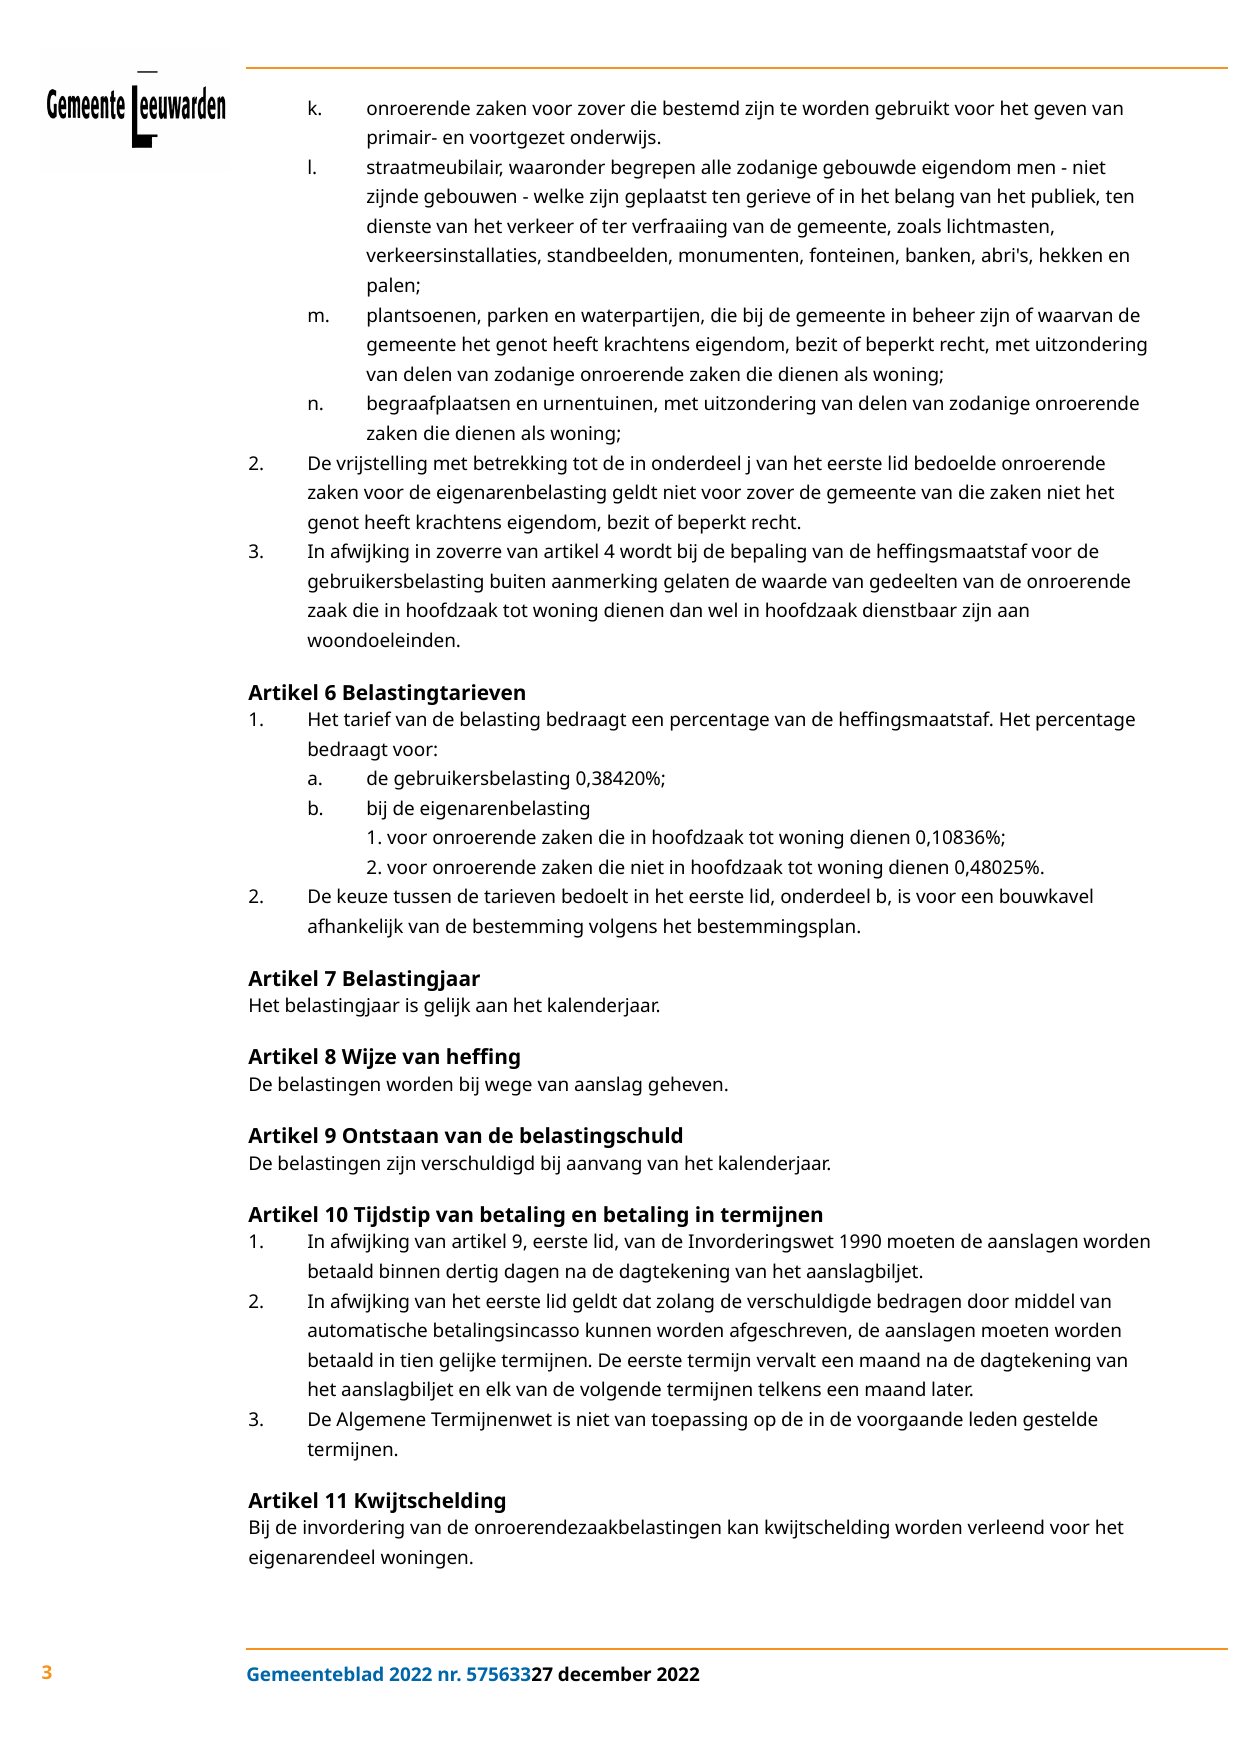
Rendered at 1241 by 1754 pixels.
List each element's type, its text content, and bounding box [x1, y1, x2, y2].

list onroerende zaken voor zover die bestemd zijn te worden gebruikt voor het geven van primair- en voortgezet onderwijs. [307, 95, 1152, 150]
list 1. voor onroerende zaken die in hoofdzaak tot woning dienen 0,10836%; [307, 824, 1152, 850]
list In afwijking in zoverre van artikel 4 wordt bij de bepaling van de heffingsmaatstaf voor de gebruikersbelasting buiten aanmerking gelaten de waarde van gedeelten van de onroerende zaak die in hoofdzaak tot woning dienen dan wel in hoofdzaak dienstbaar zijn aan woondoeleinden. [248, 538, 1152, 653]
list straatmeubilair, waaronder begrepen alle zodanige gebouwde eigendom men - niet zijnde gebouwen - welke zijn geplaatst ten gerieve of in het belang van het publiek, ten dienste van het verkeer of ter verfraaiing van de gemeente, zoals lichtmasten, verkeersinstallaties, standbeelden, monumenten, fonteinen, banken, abri's, hekken en palen; [307, 154, 1152, 298]
list Het tarief van de belasting bedraagt een percentage van de heffingsmaatstaf. Het percentage bedraagt voor: [248, 706, 1152, 761]
text Artikel 8 Wijze van heffing [248, 1042, 1152, 1071]
list begraafplaatsen en urnentuinen, met uitzondering van delen van zodanige onroerende zaken die dienen als woning; [307, 391, 1152, 446]
text De belastingen worden bij wege van aanslag geheven. [248, 1071, 1152, 1097]
text Artikel 11 Kwijtschelding [248, 1486, 1152, 1514]
text Het belastingjaar is gelijk aan het kalenderjaar. [248, 992, 1152, 1018]
text Artikel 9 Ontstaan van de belastingschuld [248, 1121, 1152, 1150]
picture [41, 47, 231, 172]
list In afwijking van het eerste lid geldt dat zolang de verschuldigde bedragen door middel van automatische betalingsincasso kunnen worden afgeschreven, de aanslagen moeten worden betaald in tien gelijke termijnen. De eerste termijn vervalt een maand na de dagtekening van het aanslagbiljet en elk van de volgende termijnen telkens een maand later. [248, 1288, 1152, 1402]
list de gebruikersbelasting 0,38420%; [307, 765, 1152, 791]
list bij de eigenarenbelasting [307, 795, 1152, 821]
text Artikel 7 Belastingjaar [248, 964, 1152, 992]
text Artikel 10 Tijdstip van betaling en betaling in termijnen [248, 1200, 1152, 1229]
text Bij de invordering van de onroerendezaakbelastingen kan kwijtschelding worden verleend voor het eigenarendeel woningen. [248, 1514, 1152, 1570]
list plantsoenen, parken en waterpartijen, die bij de gemeente in beheer zijn of waarvan de gemeente het genot heeft krachtens eigendom, bezit of beperkt recht, met uitzondering van delen van zodanige onroerende zaken die dienen als woning; [307, 302, 1152, 387]
list De keuze tussen de tarieven bedoelt in het eerste lid, onderdeel b, is voor een bouwkavel afhankelijk van de bestemming volgens het bestemmingsplan. [248, 884, 1152, 939]
text De belastingen zijn verschuldigd bij aanvang van het kalenderjaar. [248, 1150, 1152, 1176]
text Artikel 6 Belastingtarieven [248, 678, 1152, 706]
list De Algemene Termijnenwet is niet van toepassing op de in de voorgaande leden gestelde termijnen. [248, 1406, 1152, 1461]
list De vrijstelling met betrekking tot de in onderdeel j van het eerste lid bedoelde onroerende zaken voor de eigenarenbelasting geldt niet voor zover de gemeente van die zaken niet het genot heeft krachtens eigendom, bezit of beperkt recht. [248, 450, 1152, 535]
list 2. voor onroerende zaken die niet in hoofdzaak tot woning dienen 0,48025%. [307, 854, 1152, 880]
list In afwijking van artikel 9, eerste lid, van de Invorderingswet 1990 moeten de aanslagen worden betaald binnen dertig dagen na de dagtekening van het aanslagbiljet. [248, 1229, 1152, 1284]
